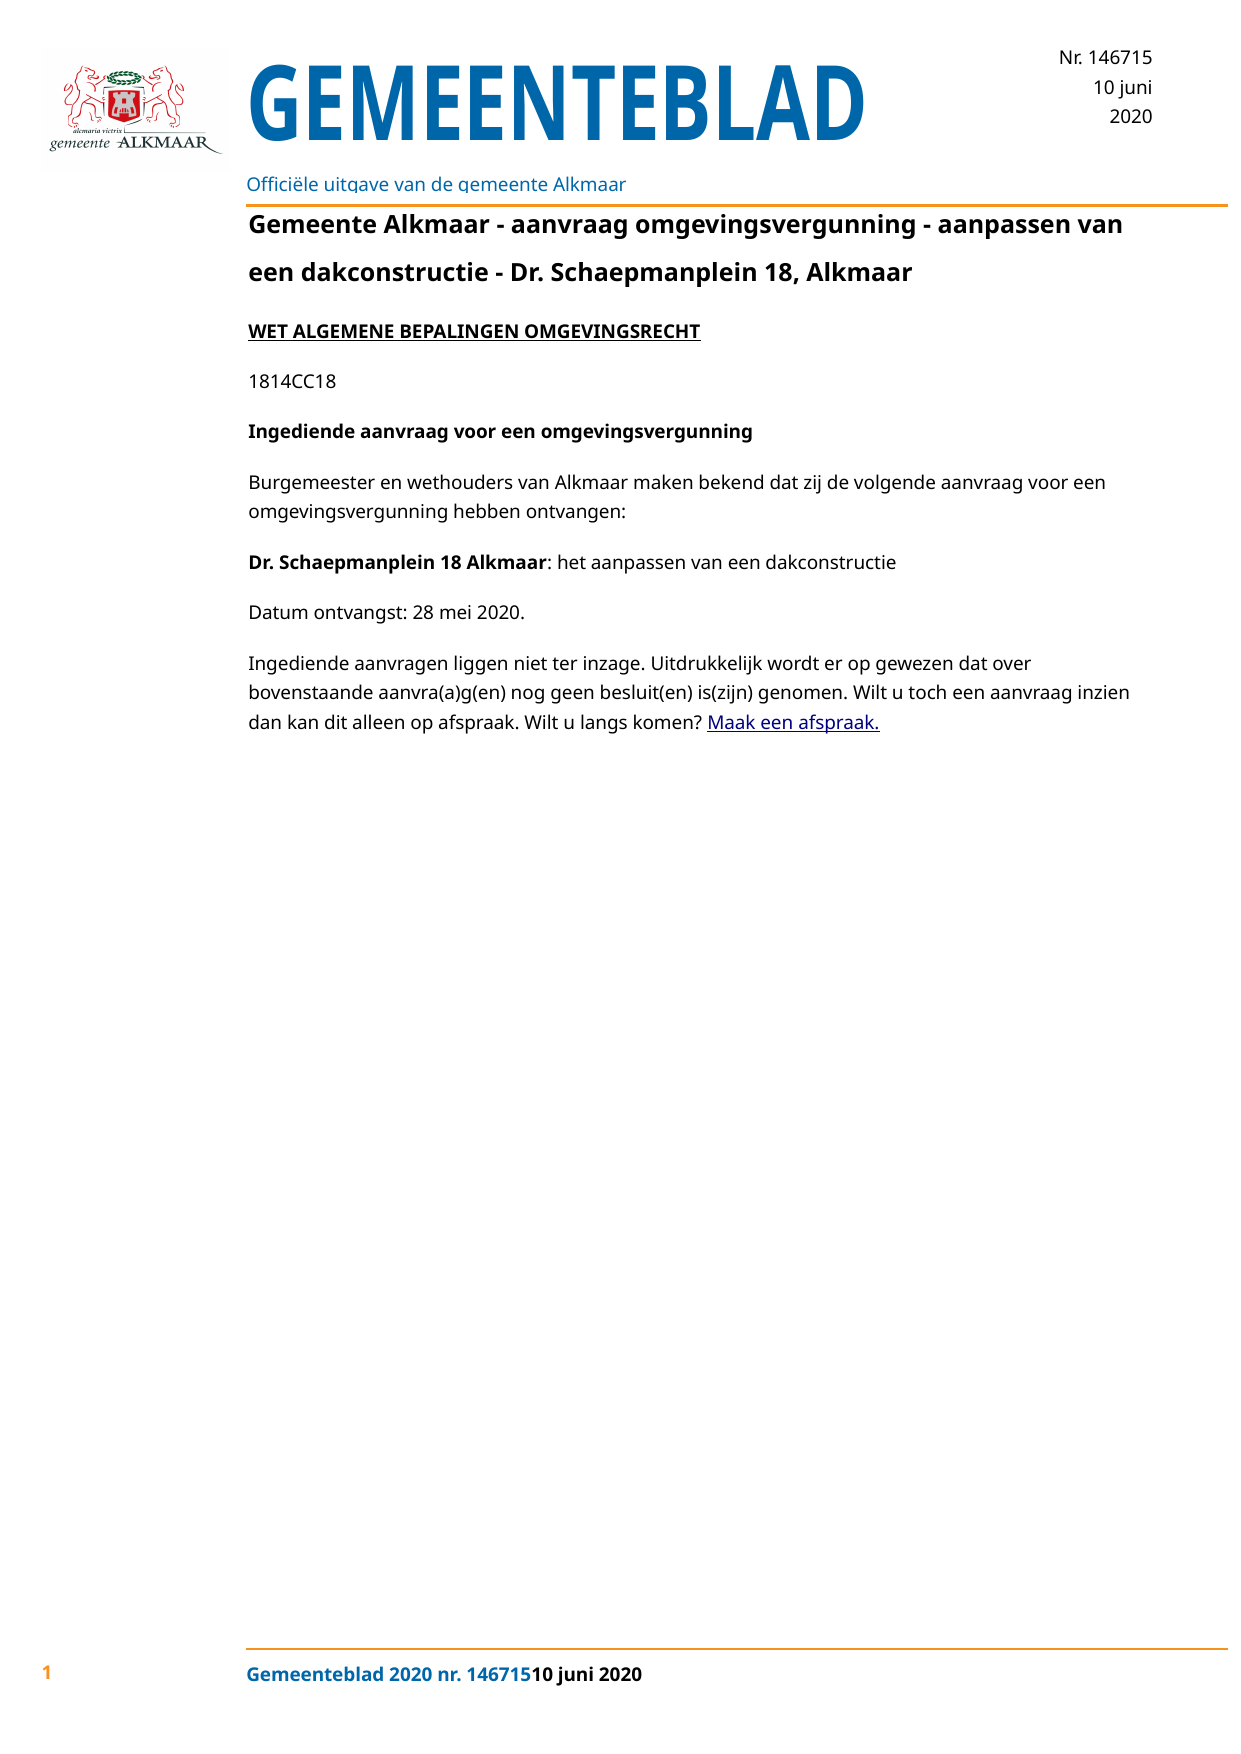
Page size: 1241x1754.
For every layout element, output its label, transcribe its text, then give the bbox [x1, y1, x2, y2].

text Ingediende aanvragen liggen niet ter inzage. Uitdrukkelijk wordt er op gewezen dat over bovenstaande aanvra(a)g(en) nog geen besluit(en) is(zijn) genomen. Wilt u toch een aanvraag inzien dan kan dit alleen op afspraak. Wilt u langs komen? Maak een afspraak. [248, 650, 1152, 735]
text Datum ontvangst: 28 mei 2020. [248, 599, 1152, 625]
text 1814CC18 [248, 368, 1152, 394]
text Ingediende aanvraag voor een omgevingsvergunning [248, 419, 1152, 444]
picture [41, 47, 231, 172]
text Dr. Schaepmanplein 18 Alkmaar: het aanpassen van een dakconstructie [248, 549, 1152, 575]
text Burgemeester en wethouders van Alkmaar maken bekend dat zij de volgende aanvraag voor een omgevingsvergunning hebben ontvangen: [248, 469, 1152, 524]
text WET ALGEMENE BEPALINGEN OMGEVINGSRECHT [248, 318, 1152, 344]
text Gemeente Alkmaar - aanvraag omgevingsvergunning - aanpassen van een dakconstructie - Dr. Schaepmanplein 18, Alkmaar [248, 207, 1152, 288]
